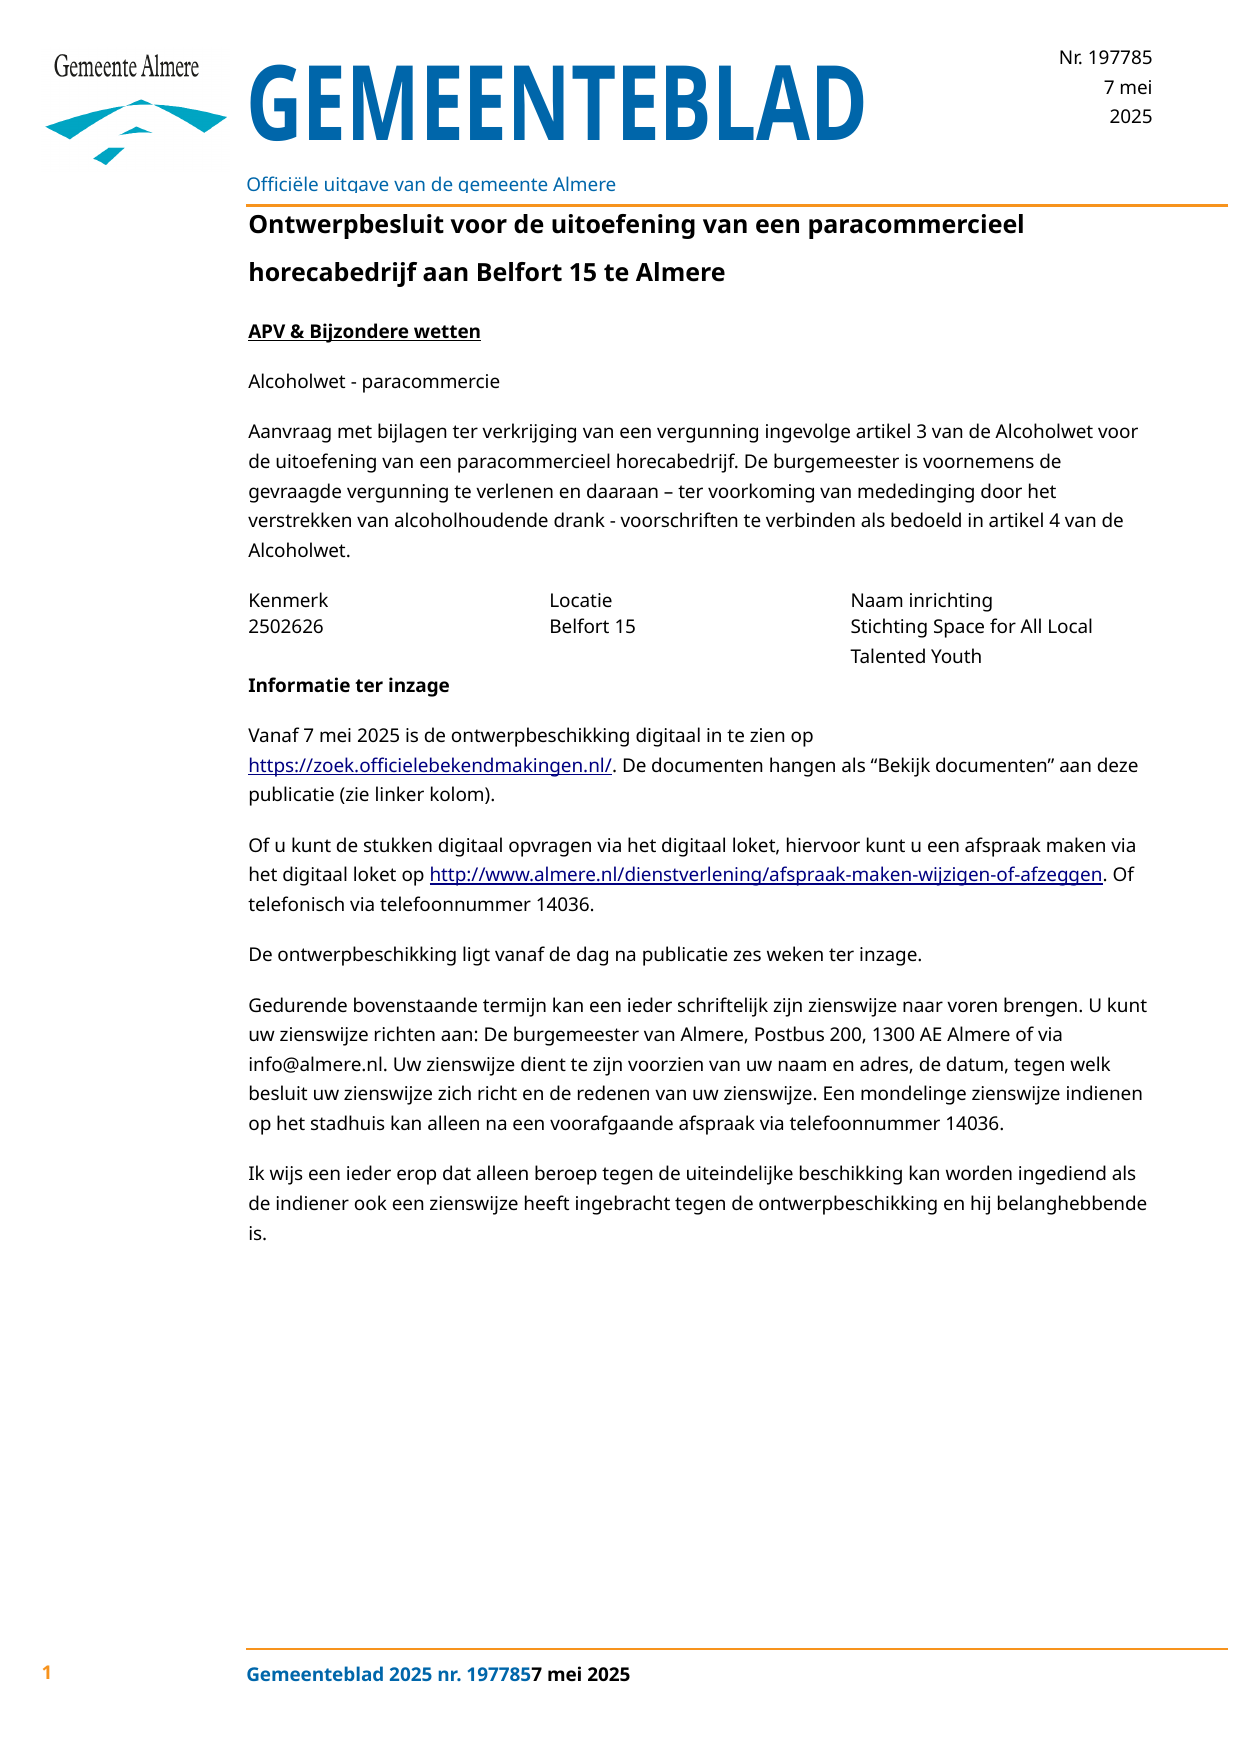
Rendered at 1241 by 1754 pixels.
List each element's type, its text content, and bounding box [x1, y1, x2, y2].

table_header Kenmerk [248, 588, 549, 613]
text De ontwerpbeschikking ligt vanaf de dag na publicatie zes weken ter inzage. [248, 941, 1152, 967]
text Ik wijs een ieder erop dat alleen beroep tegen de uiteindelijke beschikking kan worden ingediend als de indiener ook een zienswijze heeft ingebracht tegen de ontwerpbeschikking en hij belanghebbende is. [248, 1161, 1152, 1246]
text Of u kunt de stukken digitaal opvragen via het digitaal loket, hiervoor kunt u een afspraak maken via het digitaal loket op http://www.almere.nl/dienstverlening/afspraak-maken-wijzigen-of-afzeggen. Of telefonisch via telefoonnummer 14036. [248, 832, 1152, 917]
text APV & Bijzondere wetten [248, 318, 1152, 344]
picture [41, 47, 231, 172]
table_cell 2502626 [248, 613, 549, 669]
text Aanvraag met bijlagen ter verkrijging van een vergunning ingevolge artikel 3 van de Alcoholwet voor de uitoefening van een paracommercieel horecabedrijf. De burgemeester is voornemens de gevraagde vergunning te verlenen en daaraan – ter voorkoming van mededinging door het verstrekken van alcoholhoudende drank - voorschriften te verbinden als bedoeld in artikel 4 van de Alcoholwet. [248, 419, 1152, 563]
text Gedurende bovenstaande termijn kan een ieder schriftelijk zijn zienswijze naar voren brengen. U kunt uw zienswijze richten aan: De burgemeester van Almere, Postbus 200, 1300 AE Almere of via info@almere.nl. Uw zienswijze dient te zijn voorzien van uw naam en adres, de datum, tegen welk besluit uw zienswijze zich richt en de redenen van uw zienswijze. Een mondelinge zienswijze indienen op het stadhuis kan alleen na een voorafgaande afspraak via telefoonnummer 14036. [248, 992, 1152, 1136]
text Ontwerpbesluit voor de uitoefening van een paracommercieel horecabedrijf aan Belfort 15 te Almere [248, 207, 1152, 288]
table_header Naam inrichting [850, 588, 1152, 613]
text Vanaf 7 mei 2025 is de ontwerpbeschikking digitaal in te zien op https://zoek.officielebekendmakingen.nl/. De documenten hangen als “Bekijk documenten” aan deze publicatie (zie linker kolom). [248, 722, 1152, 807]
table_cell Belfort 15 [549, 613, 850, 669]
table_cell Stichting Space for All Local Talented Youth [850, 613, 1152, 669]
table_header Locatie [549, 588, 850, 613]
text Alcoholwet - paracommercie [248, 368, 1152, 394]
text Informatie ter inzage [248, 672, 1152, 698]
